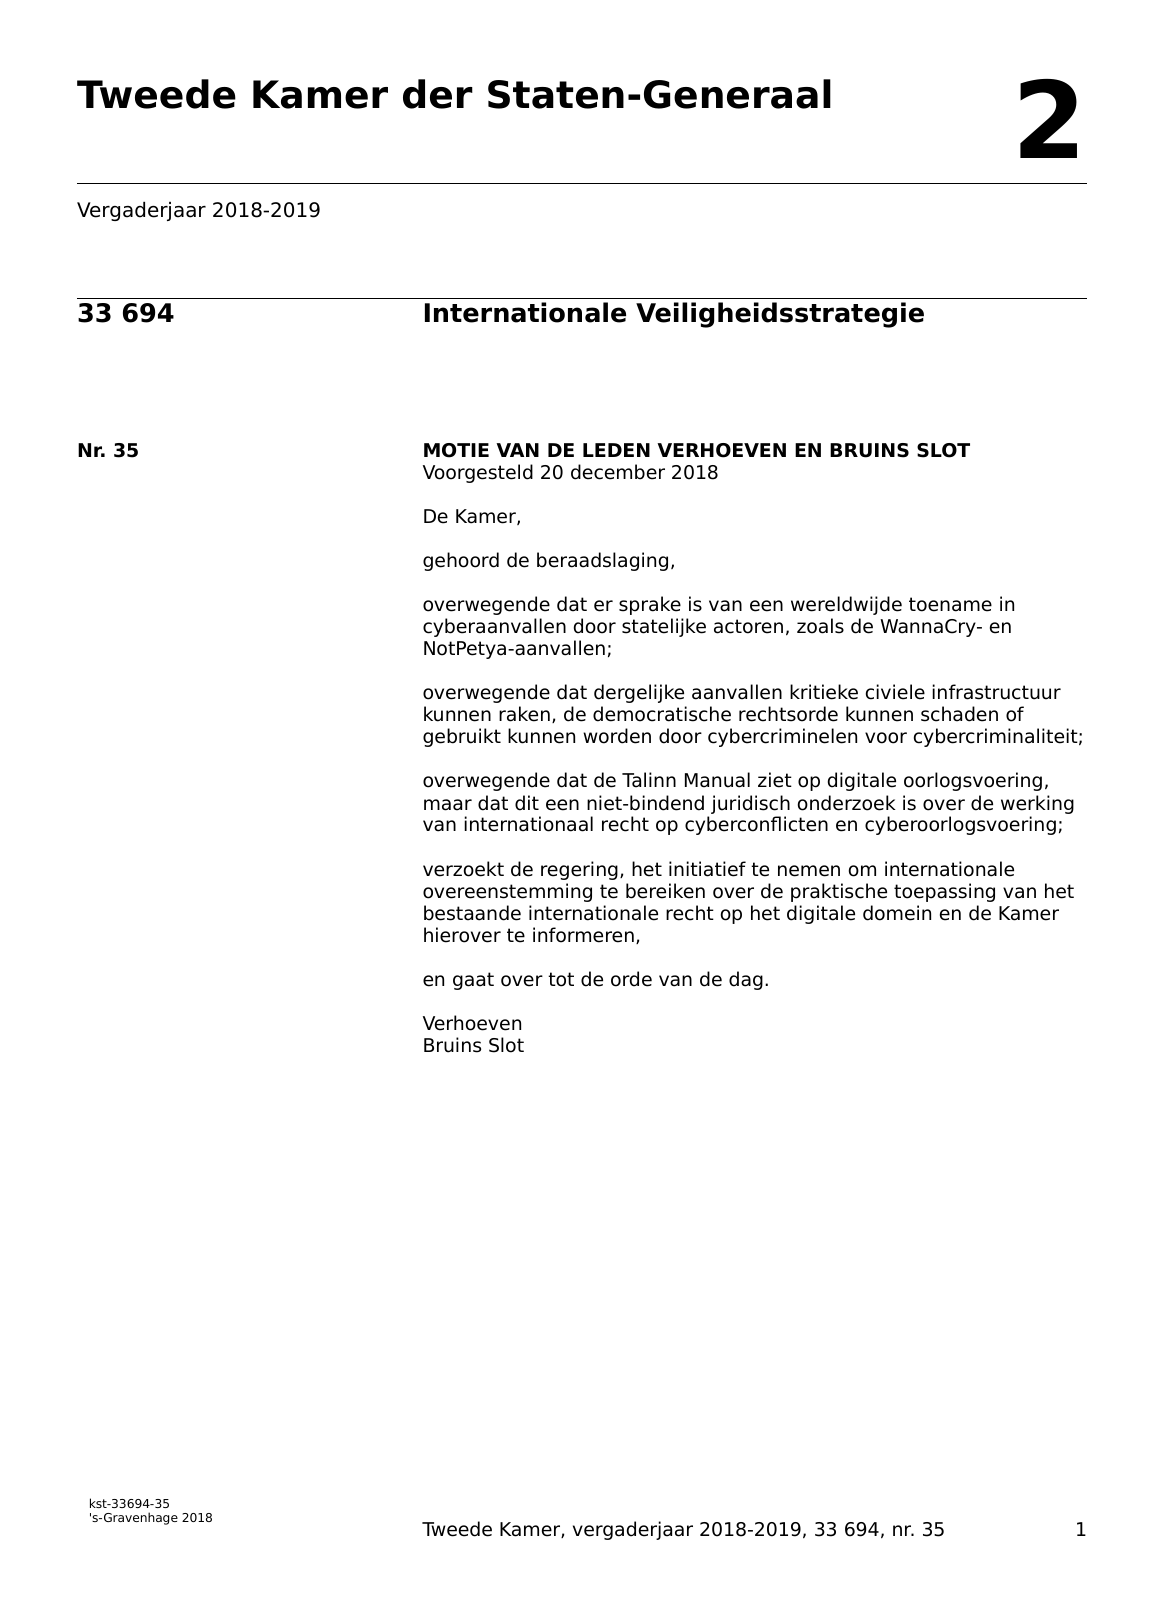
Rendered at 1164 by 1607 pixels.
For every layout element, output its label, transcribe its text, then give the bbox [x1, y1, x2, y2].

table_header 2 [886, 59, 1087, 183]
text kst-33694-35 [88, 1497, 323, 1511]
text Verhoeven [422, 1013, 1087, 1035]
subtitle Nr. 35 MOTIE VAN DE LEDEN VERHOEVEN EN BRUINS SLOT [77, 440, 1087, 462]
subtitle 33 694 Internationale Veiligheidsstrategie [77, 299, 1087, 329]
text gehoord de beraadslaging, [422, 550, 1087, 572]
text De Kamer, [422, 506, 1087, 528]
text overwegende dat dergelijke aanvallen kritieke civiele infrastructuur kunnen raken, de democratische rechtsorde kunnen schaden of gebruikt kunnen worden door cybercriminelen voor cybercriminaliteit; [422, 682, 1087, 748]
text overwegende dat er sprake is van een wereldwijde toename in cyberaanvallen door statelijke actoren, zoals de WannaCry- en NotPetya-aanvallen; [422, 594, 1087, 660]
table_cell Vergaderjaar 2018-2019 [77, 184, 1087, 298]
text 's-Gravenhage 2018 [88, 1511, 323, 1525]
text Voorgesteld 20 december 2018 [422, 462, 1087, 484]
text en gaat over tot de orde van de dag. [422, 969, 1087, 991]
table_header Tweede Kamer der Staten-Generaal [77, 59, 886, 183]
text verzoekt de regering, het initiatief te nemen om internationale overeenstemming te bereiken over de praktische toepassing van het bestaande internationale recht op het digitale domein en de Kamer hierover te informeren, [422, 858, 1087, 946]
text overwegende dat de Talinn Manual ziet op digitale oorlogsvoering, maar dat dit een niet-bindend juridisch onderzoek is over de werking van internationaal recht op cyberconflicten en cyberoorlogsvoering; [422, 770, 1087, 836]
text Bruins Slot [422, 1035, 1087, 1057]
